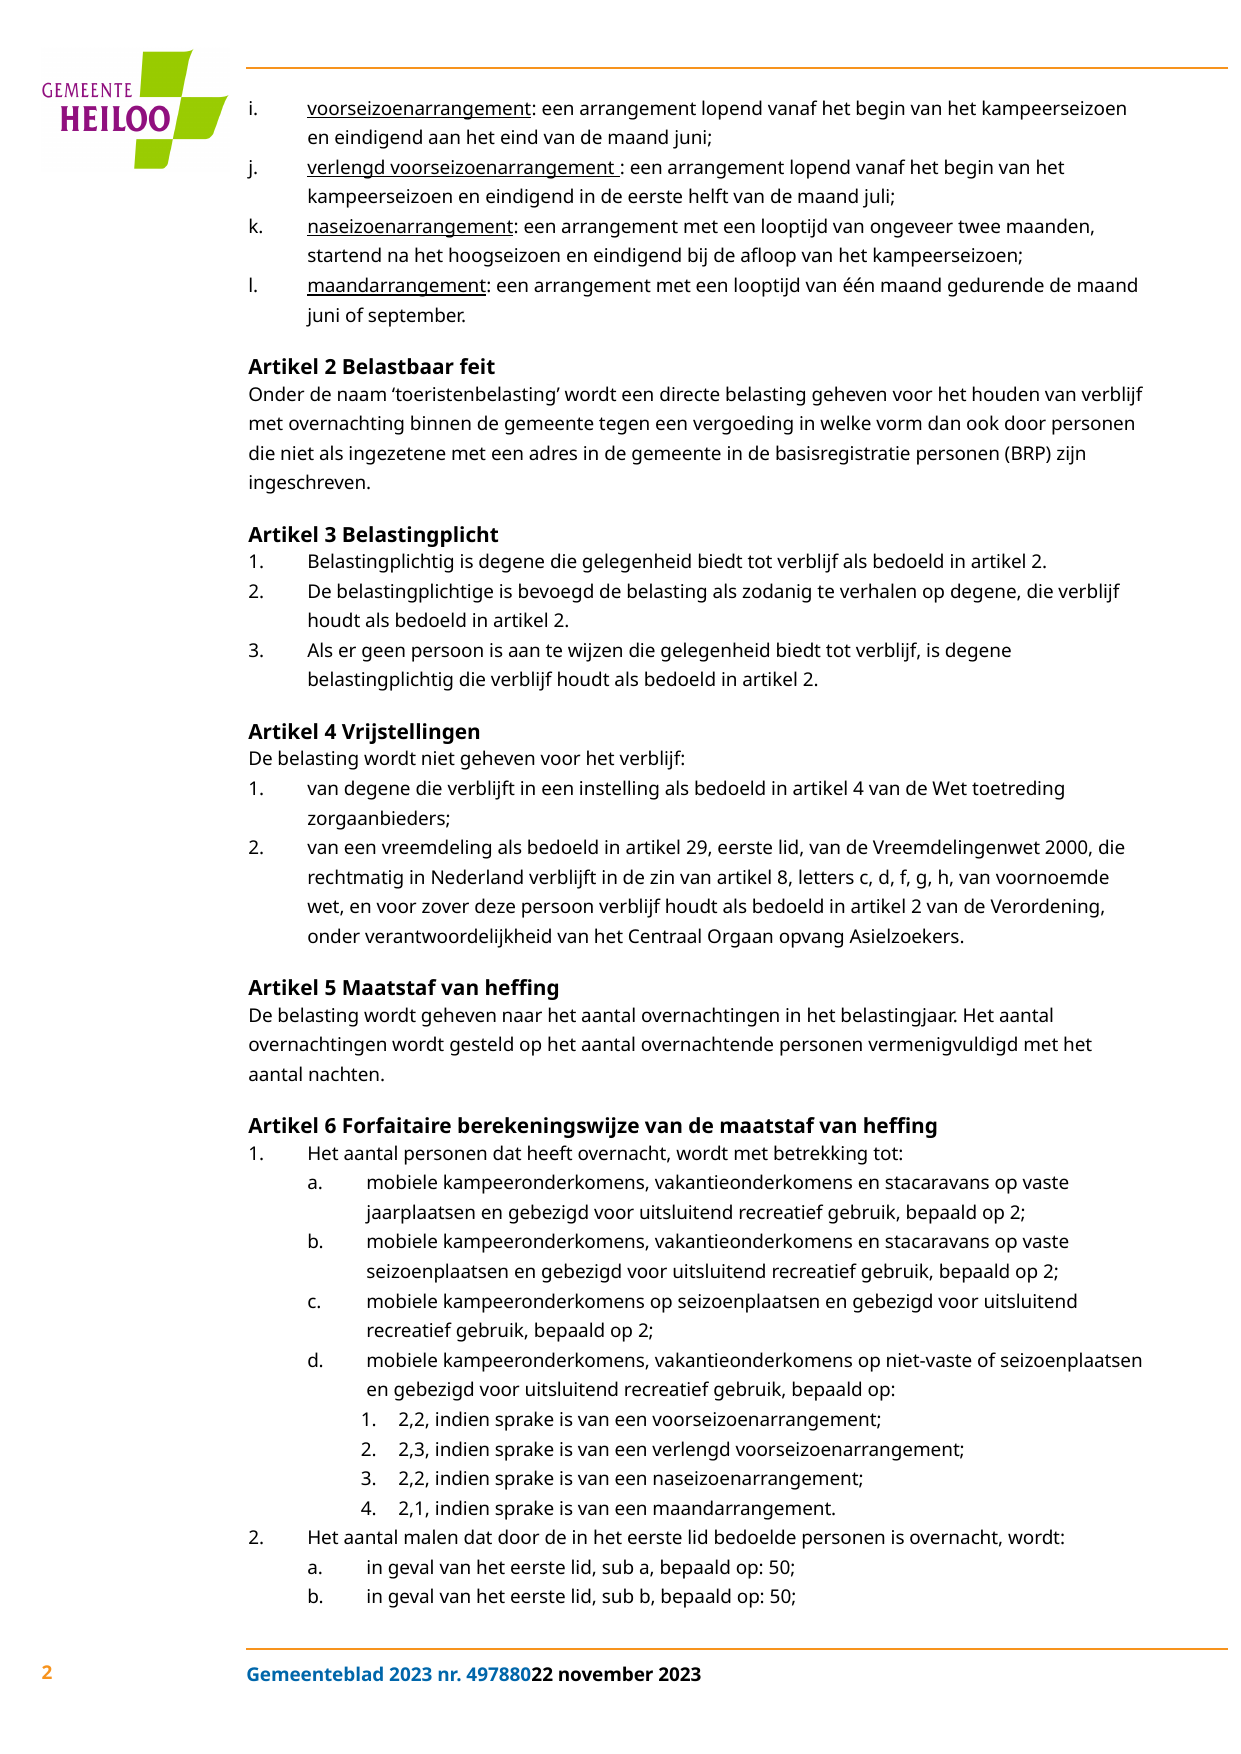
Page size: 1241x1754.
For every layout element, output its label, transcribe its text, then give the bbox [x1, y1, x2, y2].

text Artikel 2 Belastbaar feit [248, 352, 1152, 381]
text Artikel 5 Maatstaf van heffing [248, 973, 1152, 1002]
picture [41, 47, 231, 172]
list mobiele kampeeronderkomens, vakantieonderkomens en stacaravans op vaste seizoenplaatsen en gebezigd voor uitsluitend recreatief gebruik, bepaald op 2; [307, 1229, 1152, 1284]
list 2,2, indien sprake is van een voorseizoenarrangement; [361, 1406, 1152, 1432]
list mobiele kampeeronderkomens, vakantieonderkomens op niet-vaste of seizoenplaatsen en gebezigd voor uitsluitend recreatief gebruik, bepaald op: [307, 1347, 1152, 1402]
text Artikel 3 Belastingplicht [248, 520, 1152, 548]
list van degene die verblijft in een instelling als bedoeld in artikel 4 van de Wet toetreding zorgaanbieders; [248, 775, 1152, 830]
text De belasting wordt niet geheven voor het verblijf: [248, 746, 1152, 771]
list mobiele kampeeronderkomens op seizoenplaatsen en gebezigd voor uitsluitend recreatief gebruik, bepaald op 2; [307, 1288, 1152, 1343]
list 2,2, indien sprake is van een naseizoenarrangement; [361, 1465, 1152, 1491]
list Het aantal malen dat door de in het eerste lid bedoelde personen is overnacht, wordt: [248, 1524, 1152, 1550]
text Artikel 6 Forfaitaire berekeningswijze van de maatstaf van heffing [248, 1111, 1152, 1140]
list Als er geen persoon is aan te wijzen die gelegenheid biedt tot verblijf, is degene belastingplichtig die verblijf houdt als bedoeld in artikel 2. [248, 637, 1152, 692]
list 2,3, indien sprake is van een verlengd voorseizoenarrangement; [361, 1436, 1152, 1461]
list in geval van het eerste lid, sub a, bepaald op: 50; [307, 1554, 1152, 1580]
list van een vreemdeling als bedoeld in artikel 29, eerste lid, van de Vreemdelingenwet 2000, die rechtmatig in Nederland verblijft in de zin van artikel 8, letters c, d, f, g, h, van voornoemde wet, en voor zover deze persoon verblijf houdt als bedoeld in artikel 2 van de Verordening, onder verantwoordelijkheid van het Centraal Orgaan opvang Asielzoekers. [248, 834, 1152, 949]
list mobiele kampeeronderkomens, vakantieonderkomens en stacaravans op vaste jaarplaatsen en gebezigd voor uitsluitend recreatief gebruik, bepaald op 2; [307, 1169, 1152, 1225]
list Het aantal personen dat heeft overnacht, wordt met betrekking tot: [248, 1140, 1152, 1166]
text De belasting wordt geheven naar het aantal overnachtingen in het belastingjaar. Het aantal overnachtingen wordt gesteld op het aantal overnachtende personen vermenigvuldigd met het aantal nachten. [248, 1002, 1152, 1087]
list 2,1, indien sprake is van een maandarrangement. [361, 1495, 1152, 1521]
list voorseizoenarrangement: een arrangement lopend vanaf het begin van het kampeerseizoen en eindigend aan het eind van de maand juni; [248, 95, 1152, 150]
list in geval van het eerste lid, sub b, bepaald op: 50; [307, 1584, 1152, 1609]
text Artikel 4 Vrijstellingen [248, 717, 1152, 746]
list De belastingplichtige is bevoegd de belasting als zodanig te verhalen op degene, die verblijf houdt als bedoeld in artikel 2. [248, 578, 1152, 633]
list naseizoenarrangement: een arrangement met een looptijd van ongeveer twee maanden, startend na het hoogseizoen en eindigend bij de afloop van het kampeerseizoen; [248, 213, 1152, 268]
list Belastingplichtig is degene die gelegenheid biedt tot verblijf als bedoeld in artikel 2. [248, 548, 1152, 574]
list verlengd voorseizoenarrangement : een arrangement lopend vanaf het begin van het kampeerseizoen en eindigend in de eerste helft van de maand juli; [248, 154, 1152, 209]
list maandarrangement: een arrangement met een looptijd van één maand gedurende de maand juni of september. [248, 272, 1152, 328]
text Onder de naam ‘toeristenbelasting’ wordt een directe belasting geheven voor het houden van verblijf met overnachting binnen de gemeente tegen een vergoeding in welke vorm dan ook door personen die niet als ingezetene met een adres in de gemeente in de basisregistratie personen (BRP) zijn ingeschreven. [248, 381, 1152, 495]
